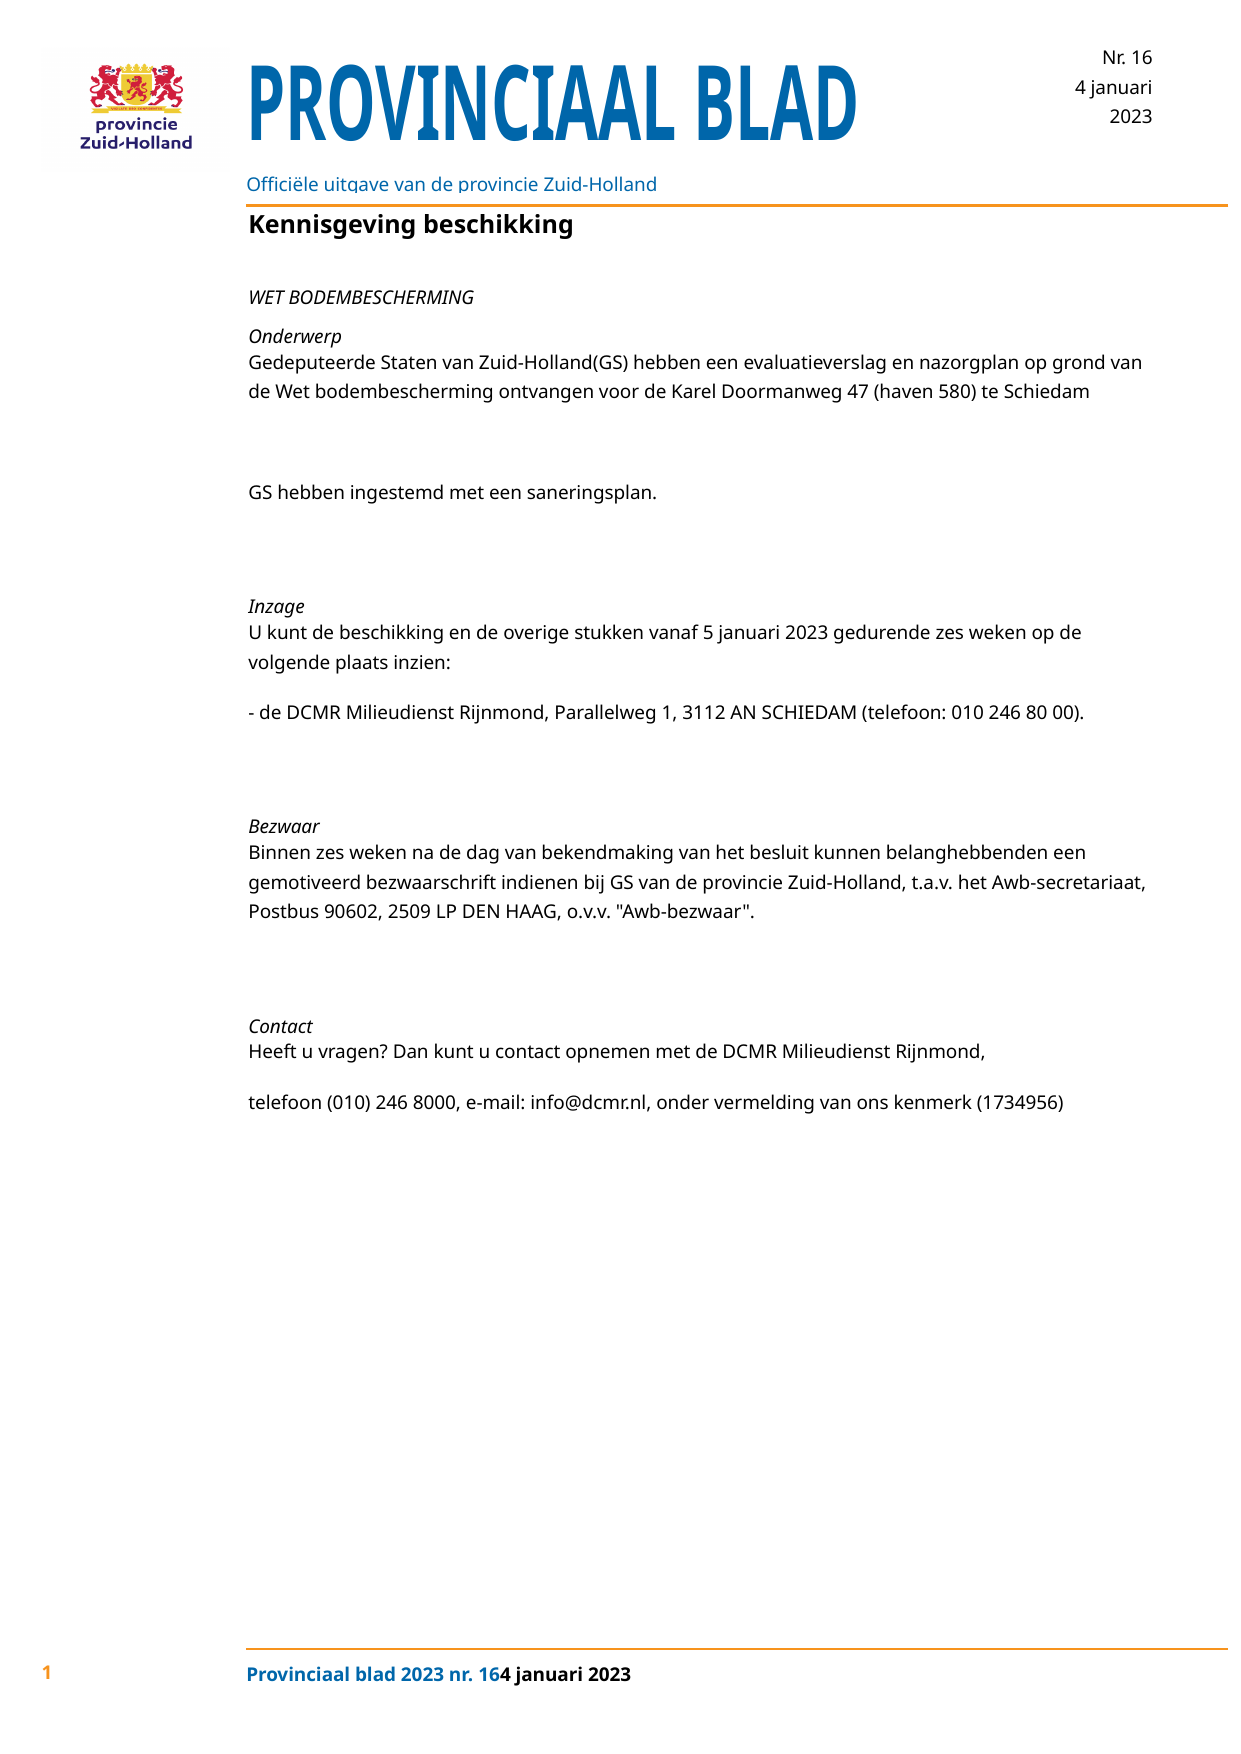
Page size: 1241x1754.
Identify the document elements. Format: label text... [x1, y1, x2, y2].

text Binnen zes weken na de dag van bekendmaking van het besluit kunnen belanghebbenden een gemotiveerd bezwaarschrift indienen bij GS van de provincie Zuid-Holland, t.a.v. het Awb-secretariaat, Postbus 90602, 2509 LP DEN HAAG, o.v.v. "Awb-bezwaar". [248, 839, 1152, 924]
text U kunt de beschikking en de overige stukken vanaf 5 januari 2023 gedurende zes weken op de volgende plaats inzien: [248, 619, 1152, 675]
text - de DCMR Milieudienst Rijnmond, Parallelweg 1, 3112 AN SCHIEDAM (telefoon: 010 246 80 00). [248, 699, 1152, 725]
text Bezwaar [248, 814, 1152, 839]
text telefoon (010) 246 8000, e-mail: info@dcmr.nl, onder vermelding van ons kenmerk (1734956) [248, 1089, 1152, 1115]
text Inzage [248, 594, 1152, 619]
text GS hebben ingestemd met een saneringsplan. [248, 479, 1152, 505]
text Kennisgeving beschikking [248, 207, 1152, 241]
text Contact [248, 1013, 1152, 1039]
text Heeft u vragen? Dan kunt u contact opnemen met de DCMR Milieudienst Rijnmond, [248, 1039, 1152, 1064]
picture [41, 47, 231, 172]
text Gedeputeerde Staten van Zuid-Holland(GS) hebben een evaluatieverslag en nazorgplan op grond van de Wet bodembescherming ontvangen voor de Karel Doormanweg 47 (haven 580) te Schiedam [248, 349, 1152, 404]
text WET BODEMBESCHERMING [248, 284, 1152, 309]
text Onderwerp [248, 323, 1152, 349]
